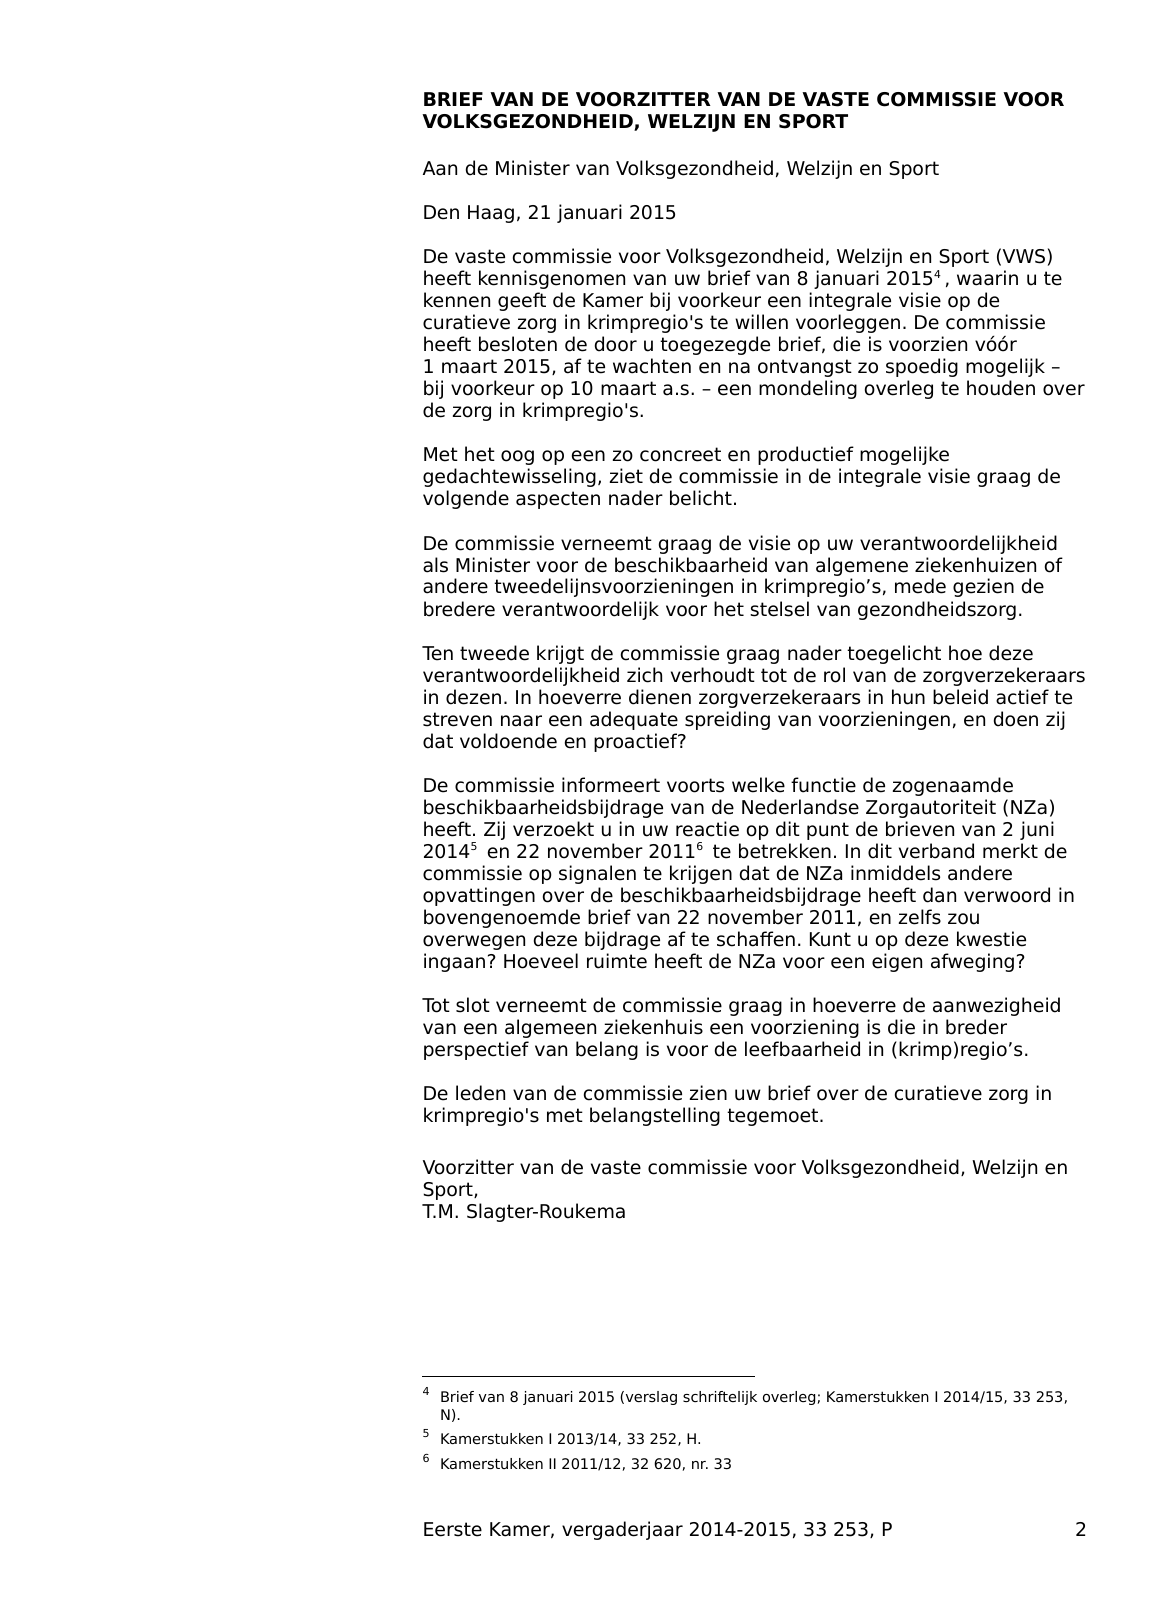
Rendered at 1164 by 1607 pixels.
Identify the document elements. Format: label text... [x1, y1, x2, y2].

text De vaste commissie voor Volksgezondheid, Welzijn en Sport (VWS) heeft kennisgenomen van uw brief van 8 januari 2015, waarin u te kennen geeft de Kamer bij voorkeur een integrale visie op de curatieve zorg in krimpregio's te willen voorleggen. De commissie heeft besloten de door u toegezegde brief, die is voorzien vóór 1 maart 2015, af te wachten en na ontvangst zo spoedig mogelijk – bij voorkeur op 10 maart a.s. – een mondeling overleg te houden over de zorg in krimpregio's. [422, 246, 1087, 422]
text Voorzitter van de vaste commissie voor Volksgezondheid, Welzijn en Sport, T.M. Slagter-Roukema [422, 1157, 1087, 1223]
text Den Haag, 21 januari 2015 [422, 202, 1087, 224]
text De commissie informeert voorts welke functie de zogenaamde beschikbaarheidsbijdrage van de Nederlandse Zorgautoriteit (NZa) heeft. Zij verzoekt u in uw reactie op dit punt de brieven van 2 juni 2014 en 22 november 2011 te betrekken. In dit verband merkt de commissie op signalen te krijgen dat de NZa inmiddels andere opvattingen over de beschikbaarheidsbijdrage heeft dan verwoord in bovengenoemde brief van 22 november 2011, en zelfs zou overwegen deze bijdrage af te schaffen. Kunt u op deze kwestie ingaan? Hoeveel ruimte heeft de NZa voor een eigen afweging? [422, 775, 1087, 972]
subtitle BRIEF VAN DE VOORZITTER VAN DE VASTE COMMISSIE VOOR VOLKSGEZONDHEID, WELZIJN EN SPORT [422, 89, 1087, 133]
text Kamerstukken I 2013/14, 33 252, H. [422, 1427, 1087, 1449]
text Kamerstukken II 2011/12, 32 620, nr. 33 [422, 1452, 1087, 1474]
text De commissie verneemt graag de visie op uw verantwoordelijkheid als Minister voor de beschikbaarheid van algemene ziekenhuizen of andere tweedelijnsvoorzieningen in krimpregio’s, mede gezien de bredere verantwoordelijk voor het stelsel van gezondheidszorg. [422, 532, 1087, 620]
text Met het oog op een zo concreet en productief mogelijke gedachtewisseling, ziet de commissie in de integrale visie graag de volgende aspecten nader belicht. [422, 444, 1087, 510]
text Tot slot verneemt de commissie graag in hoeverre de aanwezigheid van een algemeen ziekenhuis een voorziening is die in breder perspectief van belang is voor de leefbaarheid in (krimp)regio’s. [422, 995, 1087, 1061]
text Brief van 8 januari 2015 (verslag schriftelijk overleg; Kamerstukken I 2014/15, 33 253, N). [422, 1385, 1087, 1424]
text Ten tweede krijgt de commissie graag nader toegelicht hoe deze verantwoordelijkheid zich verhoudt tot de rol van de zorgverzekeraars in dezen. In hoeverre dienen zorgverzekeraars in hun beleid actief te streven naar een adequate spreiding van voorzieningen, en doen zij dat voldoende en proactief? [422, 643, 1087, 752]
text Aan de Minister van Volksgezondheid, Welzijn en Sport [422, 158, 1087, 180]
text De leden van de commissie zien uw brief over de curatieve zorg in krimpregio's met belangstelling tegemoet. [422, 1083, 1087, 1127]
